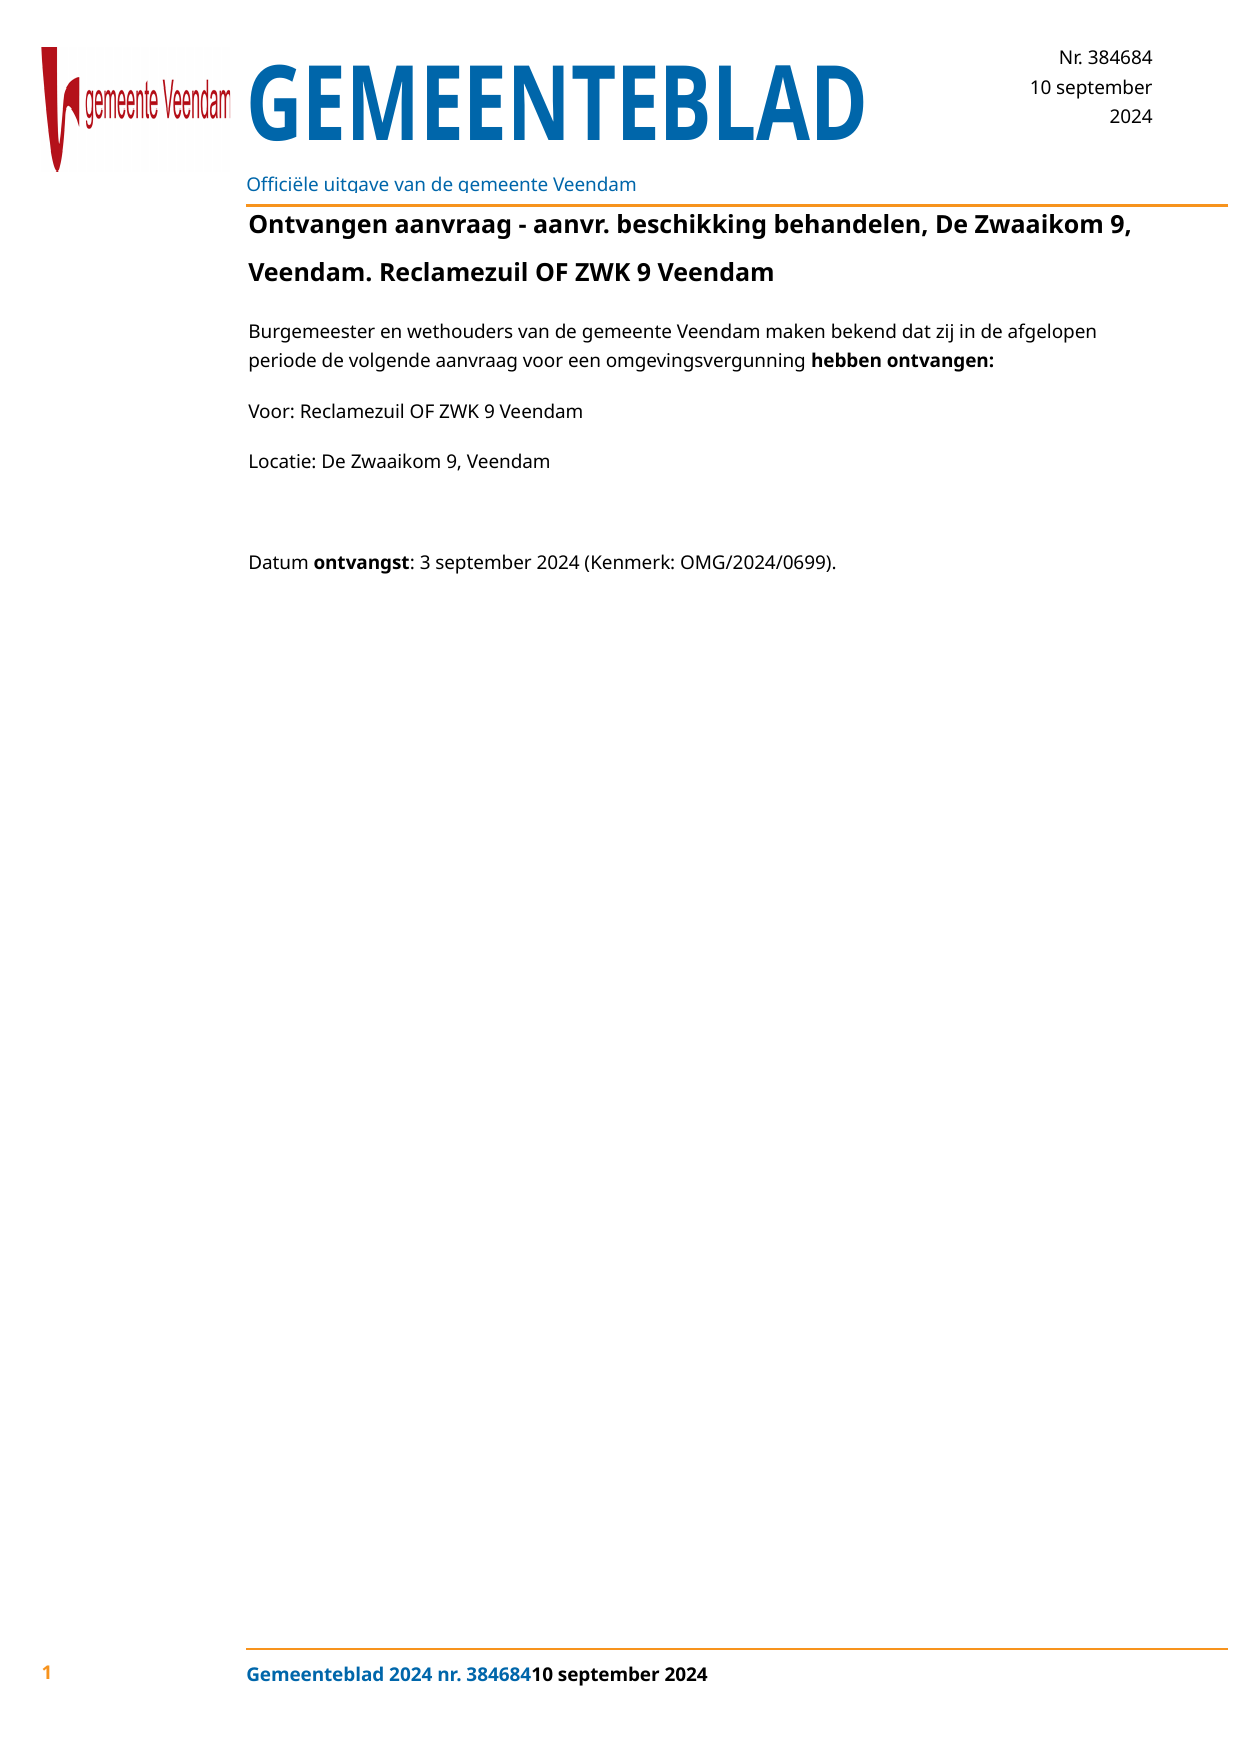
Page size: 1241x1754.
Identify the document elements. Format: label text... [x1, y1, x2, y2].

text Burgemeester en wethouders van de gemeente Veendam maken bekend dat zij in de afgelopen periode de volgende aanvraag voor een omgevingsvergunning hebben ontvangen: [248, 318, 1152, 373]
text Voor: Reclamezuil OF ZWK 9 Veendam [248, 398, 1152, 424]
text Ontvangen aanvraag - aanvr. beschikking behandelen, De Zwaaikom 9, Veendam. Reclamezuil OF ZWK 9 Veendam [248, 207, 1152, 288]
text Locatie: De Zwaaikom 9, Veendam [248, 448, 1152, 474]
picture [41, 47, 231, 172]
text Datum ontvangst: 3 september 2024 (Kenmerk: OMG/2024/0699). [248, 549, 1152, 575]
